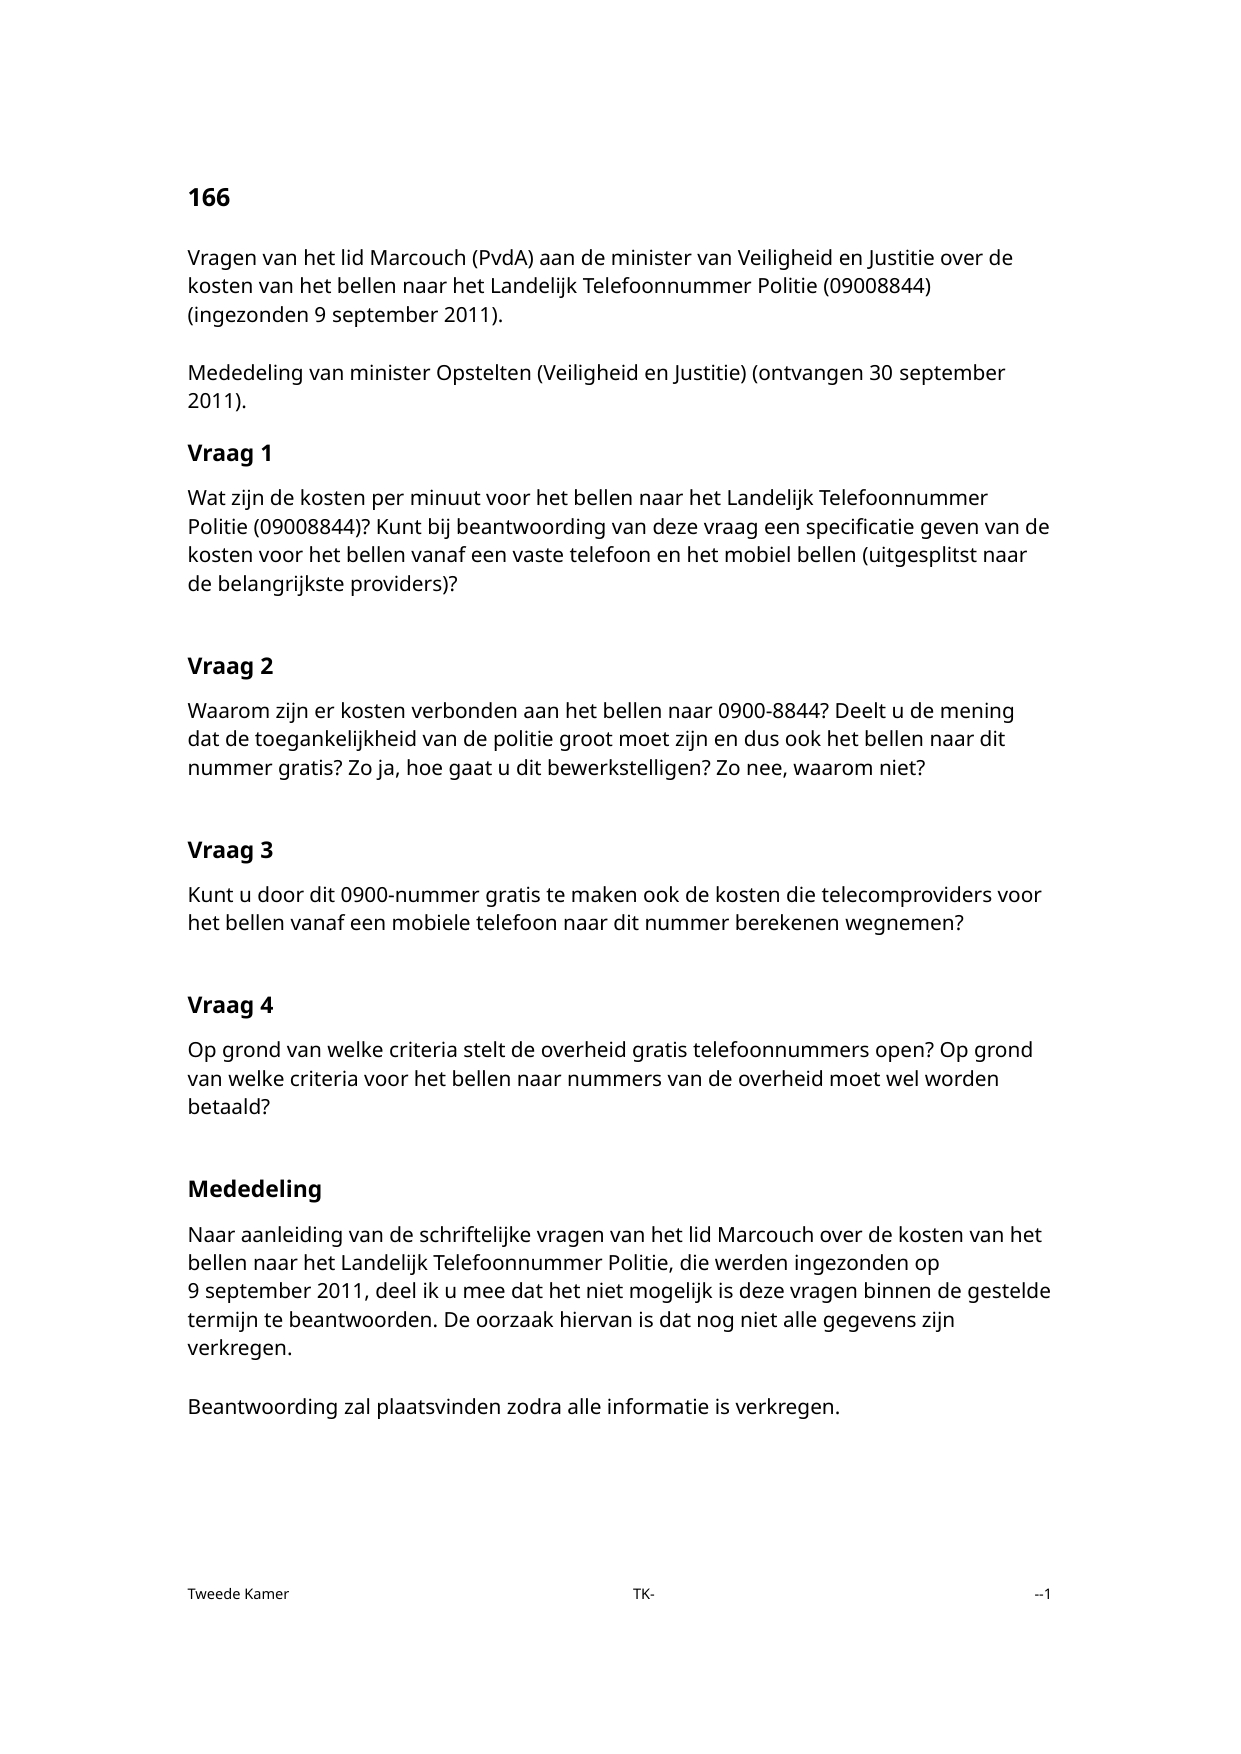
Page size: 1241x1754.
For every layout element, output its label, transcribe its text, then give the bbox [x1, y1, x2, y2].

text Vragen van het lid Marcouch (PvdA) aan de minister van Veiligheid en Justitie over de kosten van het bellen naar het Landelijk Telefoonnummer Politie (09008844) (ingezonden 9 september 2011). [187, 243, 1053, 328]
subtitle Mededeling [187, 1173, 1053, 1205]
text Mededeling van minister Opstelten (Veiligheid en Justitie) (ontvangen 30 september 2011). [187, 358, 1053, 415]
text 166 [187, 179, 1053, 213]
subtitle Vraag 2 [187, 650, 1053, 681]
text Kunt u door dit 0900-nummer gratis te maken ook de kosten die telecomproviders voor het bellen vanaf een mobiele telefoon naar dit nummer berekenen wegnemen? [187, 880, 1053, 937]
subtitle Vraag 1 [187, 437, 1053, 468]
text Wat zijn de kosten per minuut voor het bellen naar het Landelijk Telefoonnummer Politie (09008844)? Kunt bij beantwoording van deze vraag een specificatie geven van de kosten voor het bellen vanaf een vaste telefoon en het mobiel bellen (uitgesplitst naar de belangrijkste providers)? [187, 483, 1053, 597]
subtitle Vraag 3 [187, 834, 1053, 865]
text Waarom zijn er kosten verbonden aan het bellen naar 0900-8844? Deelt u de mening dat de toegankelijkheid van de politie groot moet zijn en dus ook het bellen naar dit nummer gratis? Zo ja, hoe gaat u dit bewerkstelligen? Zo nee, waarom niet? [187, 696, 1053, 781]
text Naar aanleiding van de schriftelijke vragen van het lid Marcouch over de kosten van het bellen naar het Landelijk Telefoonnummer Politie, die werden ingezonden op 9 september 2011, deel ik u mee dat het niet mogelijk is deze vragen binnen de gestelde termijn te beantwoorden. De oorzaak hiervan is dat nog niet alle gegevens zijn verkregen. [187, 1220, 1053, 1362]
text Op grond van welke criteria stelt de overheid gratis telefoonnummers open? Op grond van welke criteria voor het bellen naar nummers van de overheid moet wel worden betaald? [187, 1036, 1053, 1121]
text Beantwoording zal plaatsvinden zodra alle informatie is verkregen. [187, 1392, 1053, 1420]
subtitle Vraag 4 [187, 989, 1053, 1021]
